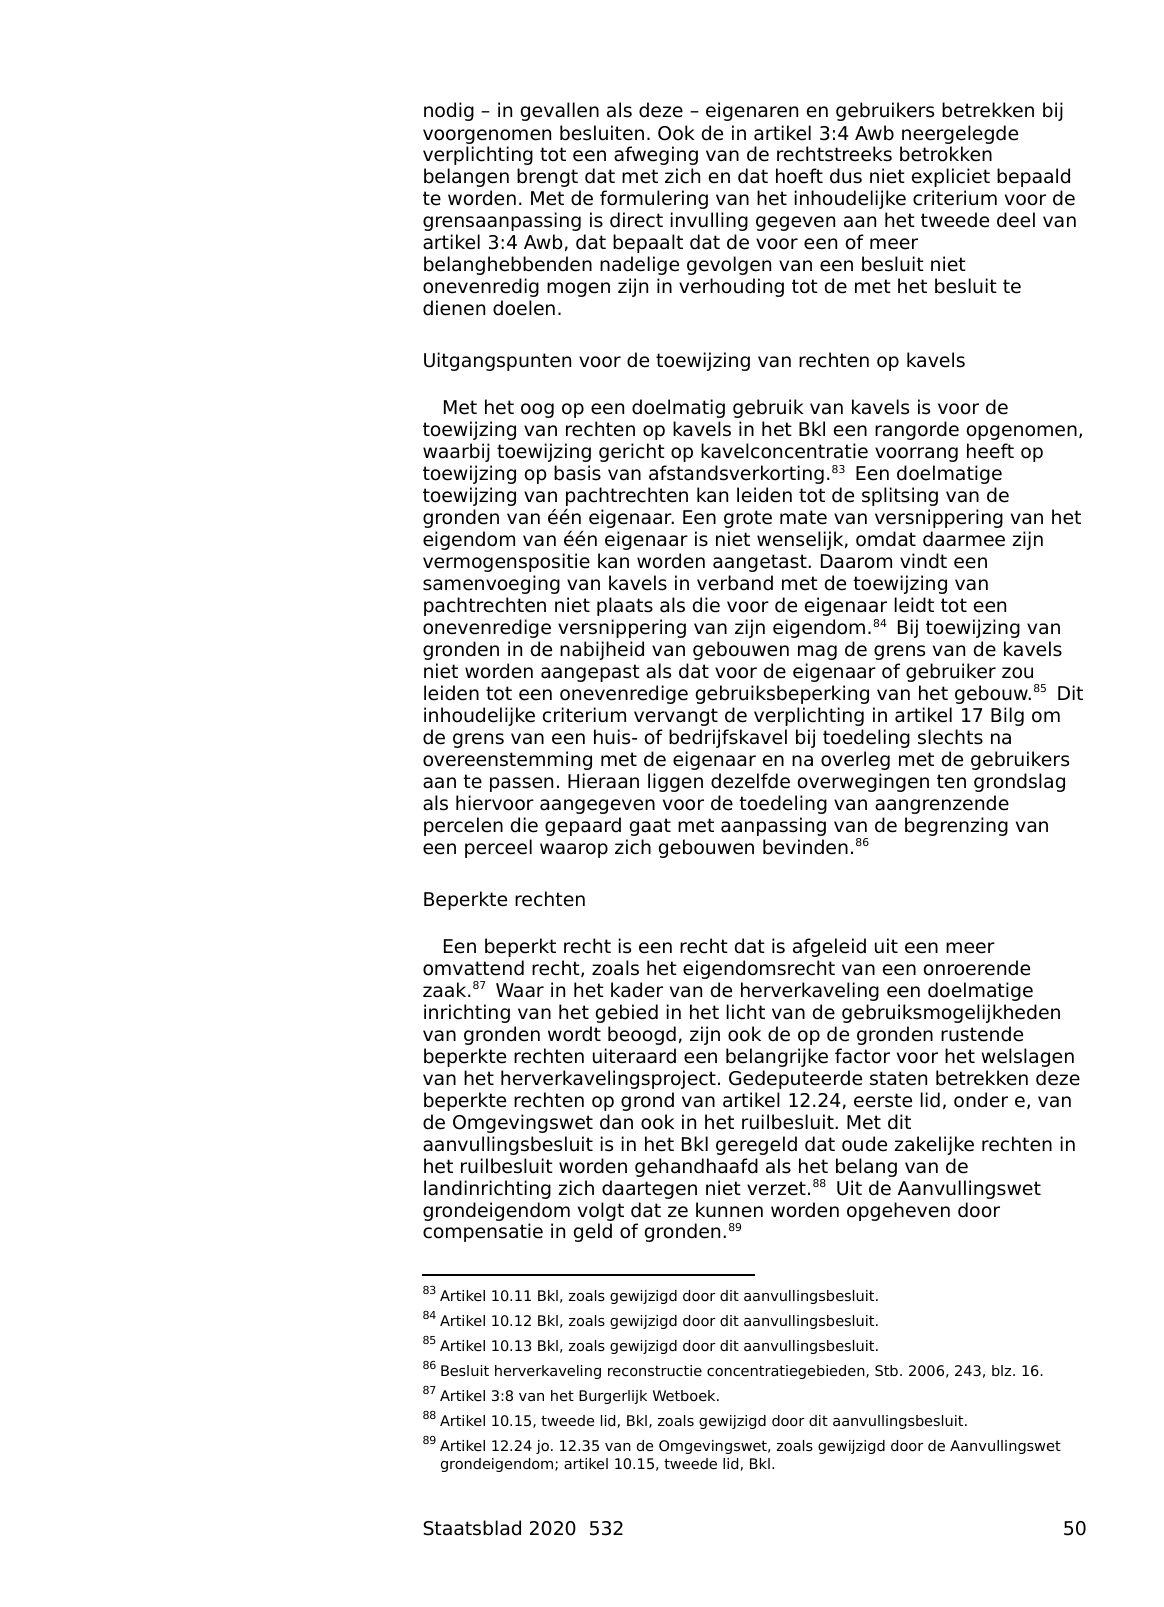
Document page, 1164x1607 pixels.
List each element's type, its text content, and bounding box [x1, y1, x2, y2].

text nodig – in gevallen als deze – eigenaren en gebruikers betrekken bij voorgenomen besluiten. Ook de in artikel 3:4 Awb neergelegde verplichting tot een afweging van de rechtstreeks betrokken belangen brengt dat met zich en dat hoeft dus niet expliciet bepaald te worden. Met de formulering van het inhoudelijke criterium voor de grensaanpassing is direct invulling gegeven aan het tweede deel van artikel 3:4 Awb, dat bepaalt dat de voor een of meer belanghebbenden nadelige gevolgen van een besluit niet onevenredig mogen zijn in verhouding tot de met het besluit te dienen doelen. [422, 100, 1087, 320]
text Artikel 10.12 Bkl, zoals gewijzigd door dit aanvullingsbesluit. [422, 1309, 1087, 1331]
text Een beperkt recht is een recht dat is afgeleid uit een meer omvattend recht, zoals het eigendomsrecht van een onroerende zaak. Waar in het kader van de herverkaveling een doelmatige inrichting van het gebied in het licht van de gebruiksmogelijkheden van gronden wordt beoogd, zijn ook de op de gronden rustende beperkte rechten uiteraard een belangrijke factor voor het welslagen van het herverkavelingsproject. Gedeputeerde staten betrekken deze beperkte rechten op grond van artikel 12.24, eerste lid, onder e, van de Omgevingswet dan ook in het ruilbesluit. Met dit aanvullingsbesluit is in het Bkl geregeld dat oude zakelijke rechten in het ruilbesluit worden gehandhaafd als het belang van de landinrichting zich daartegen niet verzet. Uit de Aanvullingswet grondeigendom volgt dat ze kunnen worden opgeheven door compensatie in geld of gronden. [422, 936, 1087, 1243]
subtitle Uitgangspunten voor de toewijzing van rechten op kavels [422, 350, 1087, 372]
text Artikel 10.13 Bkl, zoals gewijzigd door dit aanvullingsbesluit. [422, 1334, 1087, 1356]
text Artikel 10.15, tweede lid, Bkl, zoals gewijzigd door dit aanvullingsbesluit. [422, 1409, 1087, 1431]
text Artikel 3:8 van het Burgerlijk Wetboek. [422, 1384, 1087, 1406]
text Artikel 10.11 Bkl, zoals gewijzigd door dit aanvullingsbesluit. [422, 1284, 1087, 1306]
text Besluit herverkaveling reconstructie concentratiegebieden, Stb. 2006, 243, blz. 16. [422, 1359, 1087, 1381]
subtitle Beperkte rechten [422, 889, 1087, 911]
text Artikel 12.24 jo. 12.35 van de Omgevingswet, zoals gewijzigd door de Aanvullingswet grondeigendom; artikel 10.15, tweede lid, Bkl. [422, 1434, 1087, 1473]
text Met het oog op een doelmatig gebruik van kavels is voor de toewijzing van rechten op kavels in het Bkl een rangorde opgenomen, waarbij toewijzing gericht op kavelconcentratie voorrang heeft op toewijzing op basis van afstandsverkorting. Een doelmatige toewijzing van pachtrechten kan leiden tot de splitsing van de gronden van één eigenaar. Een grote mate van versnippering van het eigendom van één eigenaar is niet wenselijk, omdat daarmee zijn vermogenspositie kan worden aangetast. Daarom vindt een samenvoeging van kavels in verband met de toewijzing van pachtrechten niet plaats als die voor de eigenaar leidt tot een onevenredige versnippering van zijn eigendom. Bij toewijzing van gronden in de nabijheid van gebouwen mag de grens van de kavels niet worden aangepast als dat voor de eigenaar of gebruiker zou leiden tot een onevenredige gebruiksbeperking van het gebouw. Dit inhoudelijke criterium vervangt de verplichting in artikel 17 Bilg om de grens van een huis- of bedrijfskavel bij toedeling slechts na overeenstemming met de eigenaar en na overleg met de gebruikers aan te passen. Hieraan liggen dezelfde overwegingen ten grondslag als hiervoor aangegeven voor de toedeling van aangrenzende percelen die gepaard gaat met aanpassing van de begrenzing van een perceel waarop zich gebouwen bevinden. [422, 397, 1087, 859]
